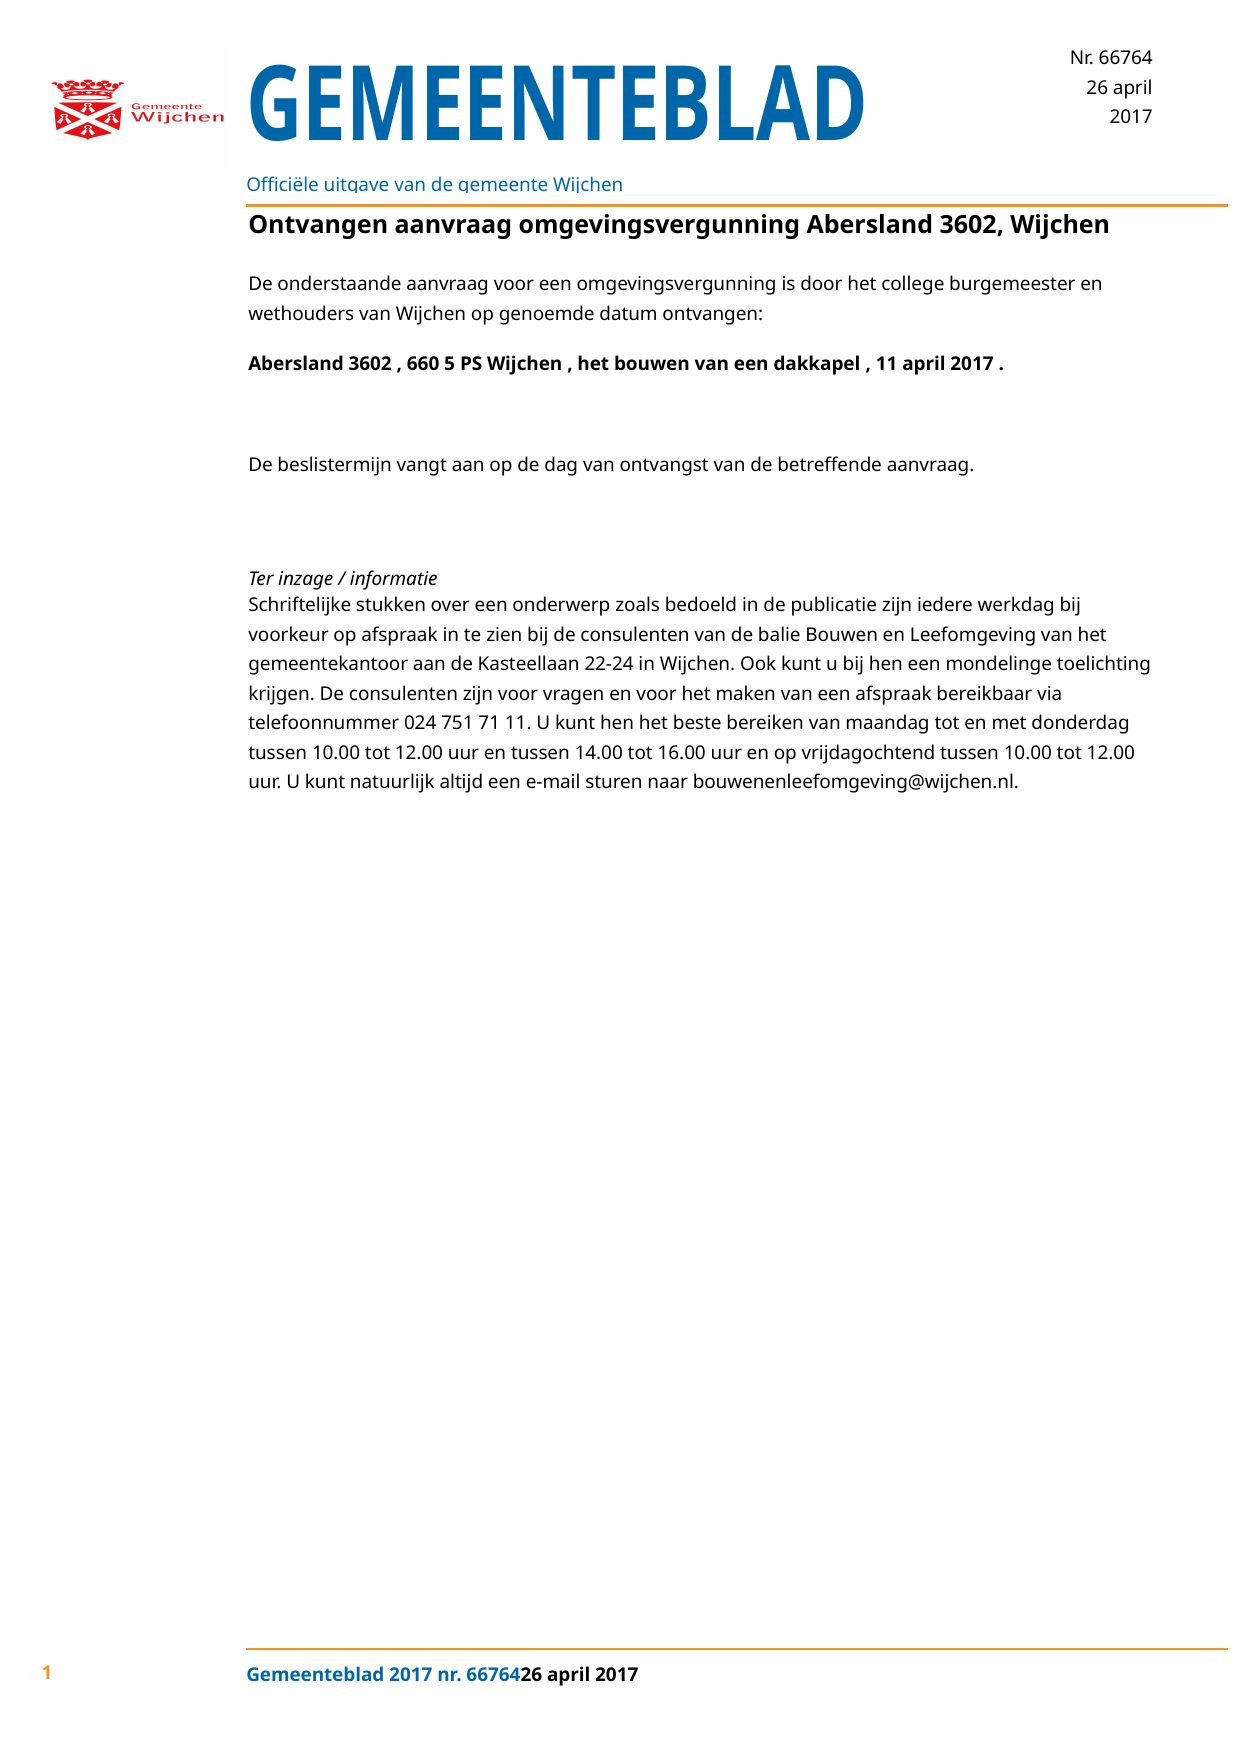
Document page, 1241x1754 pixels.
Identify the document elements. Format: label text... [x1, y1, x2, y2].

text Ter inzage / informatie [248, 566, 1152, 591]
text Abersland 3602 , 660 5 PS Wijchen , het bouwen van een dakkapel , 11 april 2017 . [248, 350, 1152, 376]
text De beslistermijn vangt aan op de dag van ontvangst van de betreffende aanvraag. [248, 451, 1152, 477]
text De onderstaande aanvraag voor een omgevingsvergunning is door het college burgemeester en wethouders van Wijchen op genoemde datum ontvangen: [248, 270, 1152, 326]
picture [41, 47, 231, 172]
text Schriftelijke stukken over een onderwerp zoals bedoeld in de publicatie zijn iedere werkdag bij voorkeur op afspraak in te zien bij de consulenten van de balie Bouwen en Leefomgeving van het gemeentekantoor aan de Kasteellaan 22-24 in Wijchen. Ook kunt u bij hen een mondelinge toelichting krijgen. De consulenten zijn voor vragen en voor het maken van een afspraak bereikbaar via telefoonnummer 024 751 71 11. U kunt hen het beste bereiken van maandag tot en met donderdag tussen 10.00 tot 12.00 uur en tussen 14.00 tot 16.00 uur en op vrijdagochtend tussen 10.00 tot 12.00 uur. U kunt natuurlijk altijd een e-mail sturen naar bouwenenleefomgeving@wijchen.nl. [248, 591, 1152, 794]
text Ontvangen aanvraag omgevingsvergunning Abersland 3602, Wijchen [248, 207, 1152, 241]
